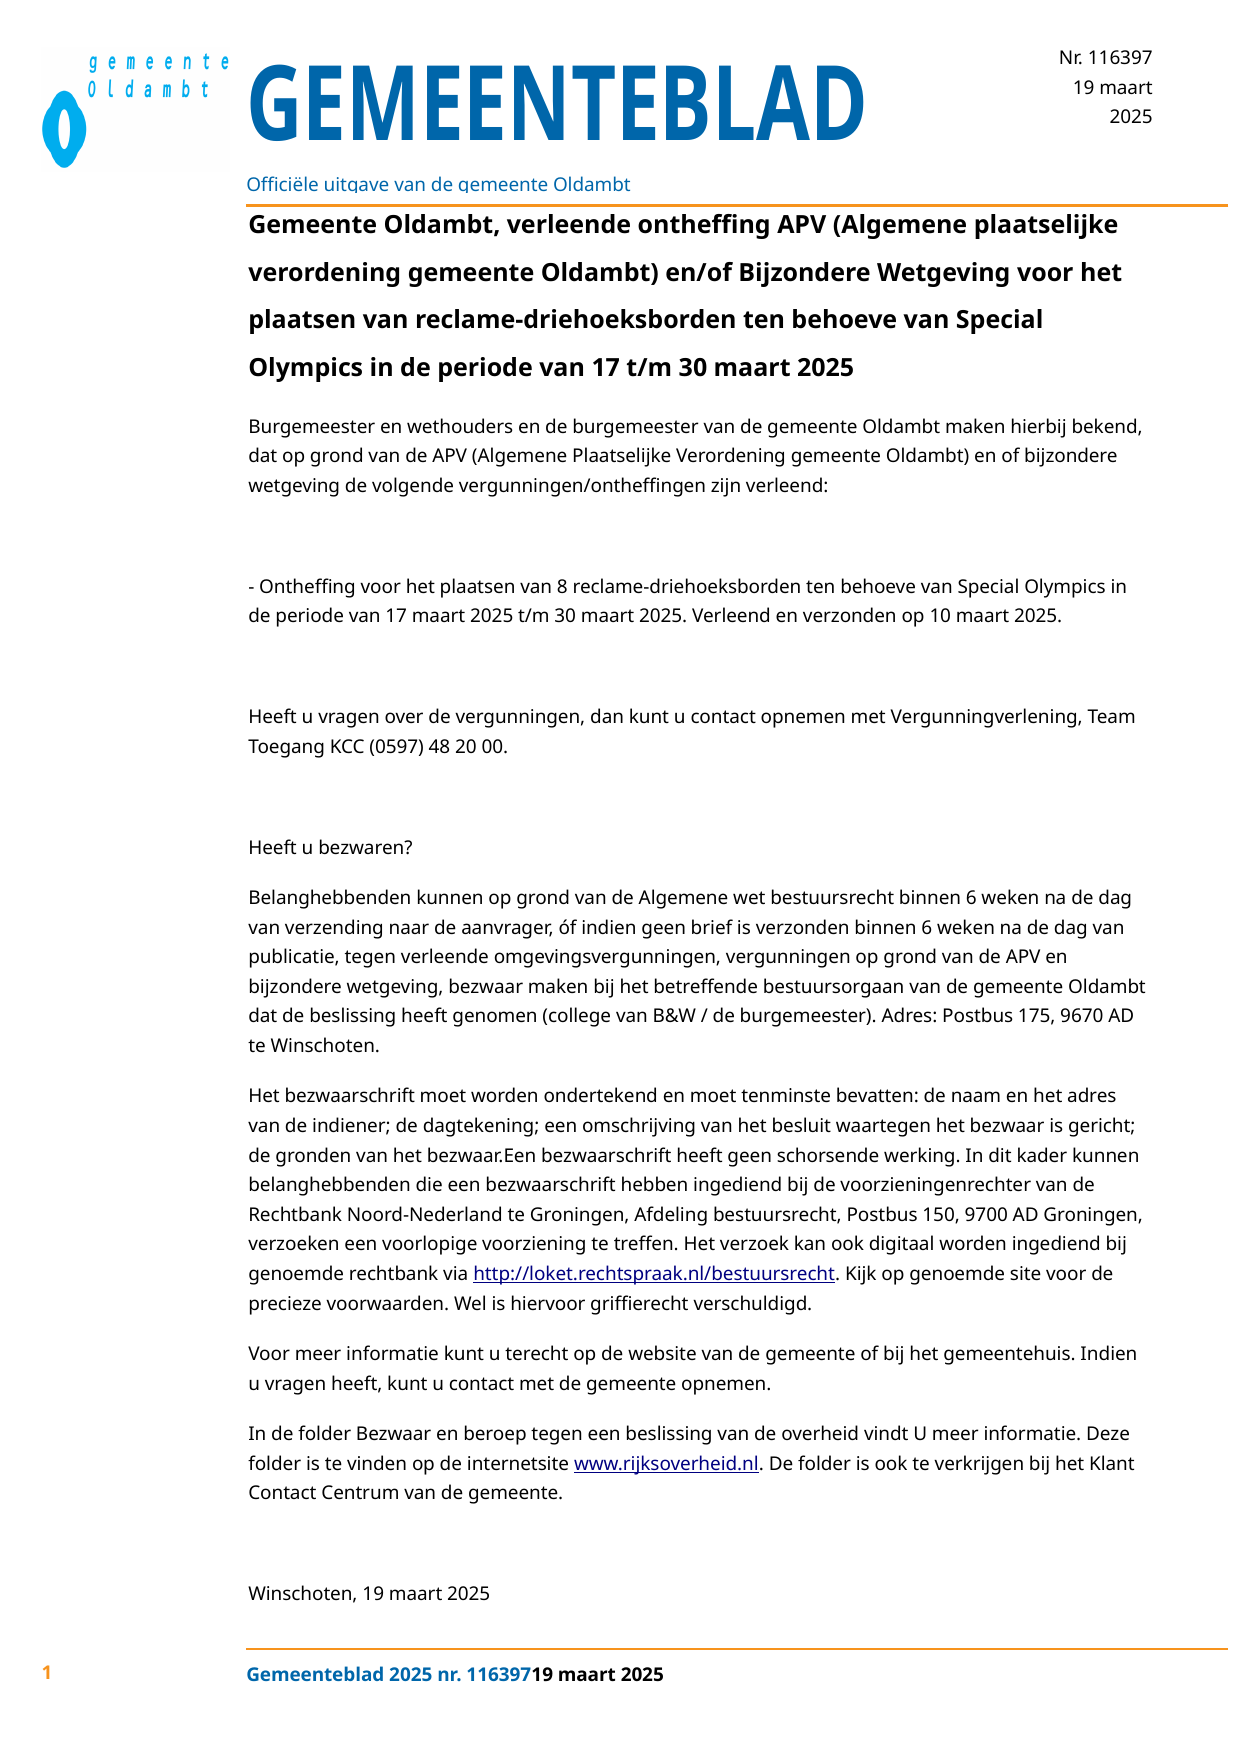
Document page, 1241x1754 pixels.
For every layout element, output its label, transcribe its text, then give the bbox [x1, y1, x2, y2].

text Belanghebbenden kunnen op grond van de Algemene wet bestuursrecht binnen 6 weken na de dag van verzending naar de aanvrager, óf indien geen brief is verzonden binnen 6 weken na de dag van publicatie, tegen verleende omgevingsvergunningen, vergunningen op grond van de APV en bijzondere wetgeving, bezwaar maken bij het betreffende bestuursorgaan van de gemeente Oldambt dat de beslissing heeft genomen (college van B&W / de burgemeester). Adres: Postbus 175, 9670 AD te Winschoten. [248, 884, 1152, 1058]
text In de folder Bezwaar en beroep tegen een beslissing van de overheid vindt U meer informatie. Deze folder is te vinden op de internetsite www.rijksoverheid.nl. De folder is ook te verkrijgen bij het Klant Contact Centrum van de gemeente. [248, 1420, 1152, 1505]
text Heeft u vragen over de vergunningen, dan kunt u contact opnemen met Vergunningverlening, Team Toegang KCC (0597) 48 20 00. [248, 703, 1152, 759]
text - Ontheffing voor het plaatsen van 8 reclame-driehoeksborden ten behoeve van Special Olympics in de periode van 17 maart 2025 t/m 30 maart 2025. Verleend en verzonden op 10 maart 2025. [248, 573, 1152, 628]
text Voor meer informatie kunt u terecht op de website van de gemeente of bij het gemeentehuis. Indien u vragen heeft, kunt u contact met de gemeente opnemen. [248, 1340, 1152, 1396]
text Gemeente Oldambt, verleende ontheffing APV (Algemene plaatselijke verordening gemeente Oldambt) en/of Bijzondere Wetgeving voor het plaatsen van reclame-driehoeksborden ten behoeve van Special Olympics in de periode van 17 t/m 30 maart 2025 [248, 207, 1152, 384]
text Burgemeester en wethouders en de burgemeester van de gemeente Oldambt maken hierbij bekend, dat op grond van de APV (Algemene Plaatselijke Verordening gemeente Oldambt) en of bijzondere wetgeving de volgende vergunningen/ontheffingen zijn verleend: [248, 413, 1152, 498]
text Winschoten, 19 maart 2025 [248, 1580, 1152, 1606]
text Heeft u bezwaren? [248, 834, 1152, 860]
picture [41, 47, 231, 172]
text Het bezwaarschrift moet worden ondertekend en moet tenminste bevatten: de naam en het adres van de indiener; de dagtekening; een omschrijving van het besluit waartegen het bezwaar is gericht; de gronden van het bezwaar.Een bezwaarschrift heeft geen schorsende werking. In dit kader kunnen belanghebbenden die een bezwaarschrift hebben ingediend bij de voorzieningenrechter van de Rechtbank Noord-Nederland te Groningen, Afdeling bestuursrecht, Postbus 150, 9700 AD Groningen, verzoeken een voorlopige voorziening te treffen. Het verzoek kan ook digitaal worden ingediend bij genoemde rechtbank via http://loket.rechtspraak.nl/bestuursrecht. Kijk op genoemde site voor de precieze voorwaarden. Wel is hiervoor griffierecht verschuldigd. [248, 1083, 1152, 1316]
